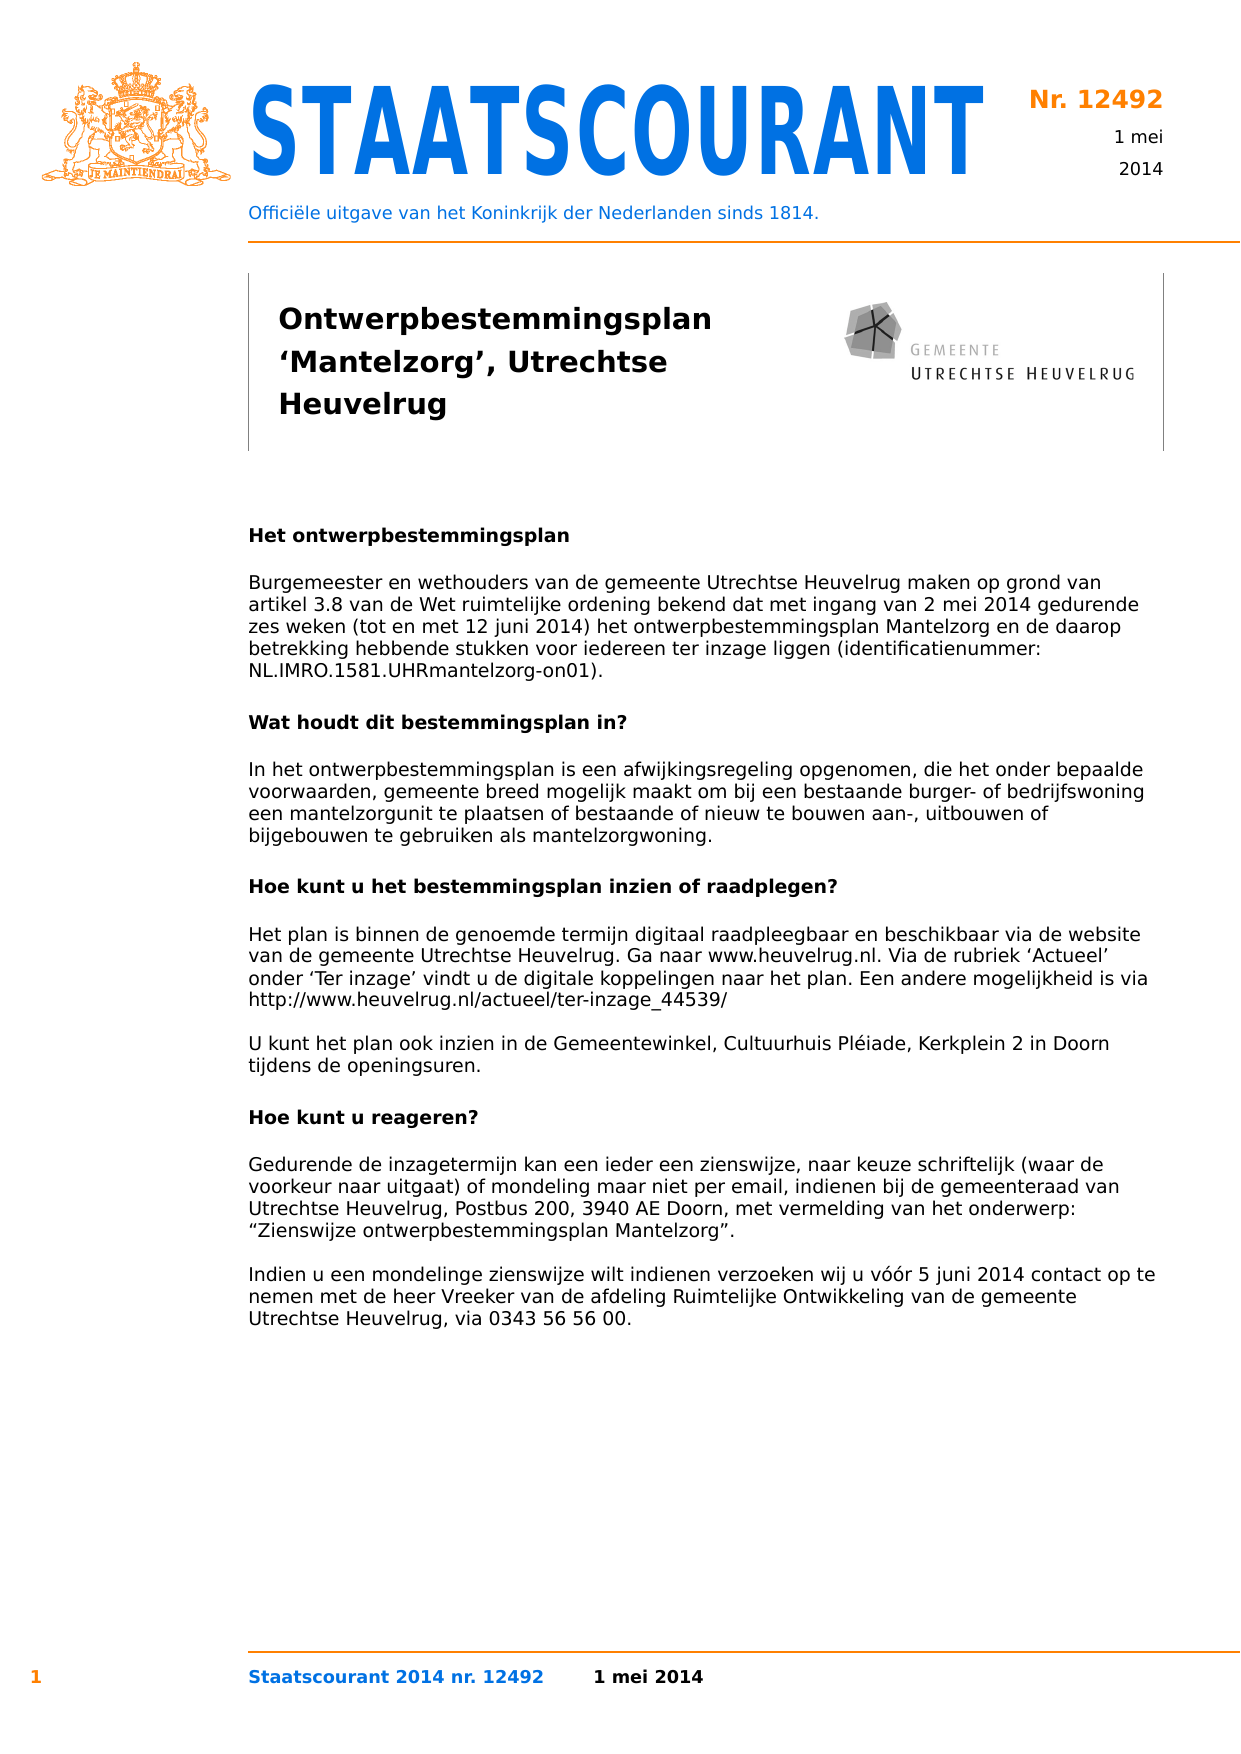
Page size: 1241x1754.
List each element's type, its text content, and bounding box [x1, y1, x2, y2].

subtitle Ontwerpbestemmingsplan ‘Mantelzorg’, Utrechtse Heuvelrug [249, 273, 1163, 451]
picture [844, 302, 1134, 380]
table_header STAATSCOURANT [248, 62, 998, 203]
table_header [25, 62, 248, 241]
picture [41, 62, 231, 186]
table_cell 2014 [998, 153, 1240, 203]
text In het ontwerpbestemmingsplan is een afwijkingsregeling opgenomen, die het onder bepaalde voorwaarden, gemeente breed mogelijk maakt om bij een bestaande burger- of bedrijfswoning een mantelzorgunit te plaatsen of bestaande of nieuw te bouwen aan-, uitbouwen of bijgebouwen te gebruiken als mantelzorgwoning. [248, 758, 1163, 846]
subtitle Het ontwerpbestemmingsplan [248, 525, 1163, 547]
text Burgemeester en wethouders van de gemeente Utrechtse Heuvelrug maken op grond van artikel 3.8 van de Wet ruimtelijke ordening bekend dat met ingang van 2 mei 2014 gedurende zes weken (tot en met 12 juni 2014) het ontwerpbestemmingsplan Mantelzorg en de daarop betrekking hebbende stukken voor iedereen ter inzage liggen (identificatienummer: NL.IMRO.1581.UHRmantelzorg-on01). [248, 572, 1163, 682]
table_cell 1 mei [998, 121, 1240, 153]
text Indien u een mondelinge zienswijze wilt indienen verzoeken wij u vóór 5 juni 2014 contact op te nemen met de heer Vreeker van de afdeling Ruimtelijke Ontwikkeling van de gemeente Utrechtse Heuvelrug, via 0343 56 56 00. [248, 1264, 1163, 1330]
text Gedurende de inzagetermijn kan een ieder een zienswijze, naar keuze schriftelijk (waar de voorkeur naar uitgaat) of mondeling maar niet per email, indienen bij de gemeenteraad van Utrechtse Heuvelrug, Postbus 200, 3940 AE Doorn, met vermelding van het onderwerp: “Zienswijze ontwerpbestemmingsplan Mantelzorg”. [248, 1154, 1163, 1242]
text Het plan is binnen de genoemde termijn digitaal raadpleegbaar en beschikbaar via de website van de gemeente Utrechtse Heuvelrug. Ga naar www.heuvelrug.nl. Via de rubriek ‘Actueel’ onder ‘Ter inzage’ vindt u de digitale koppelingen naar het plan. Een andere mogelijkheid is via http://www.heuvelrug.nl/actueel/ter-inzage_44539/ [248, 923, 1163, 1011]
subtitle Hoe kunt u het bestemmingsplan inzien of raadplegen? [248, 876, 1163, 898]
subtitle Wat houdt dit bestemmingsplan in? [248, 712, 1163, 733]
table_cell Officiële uitgave van het Koninkrijk der Nederlanden sinds 1814. [248, 203, 1240, 241]
table_header Nr. 12492 [998, 62, 1240, 121]
subtitle Hoe kunt u reageren? [248, 1107, 1163, 1129]
text U kunt het plan ook inzien in de Gemeentewinkel, Cultuurhuis Pléiade, Kerkplein 2 in Doorn tijdens de openingsuren. [248, 1033, 1163, 1077]
